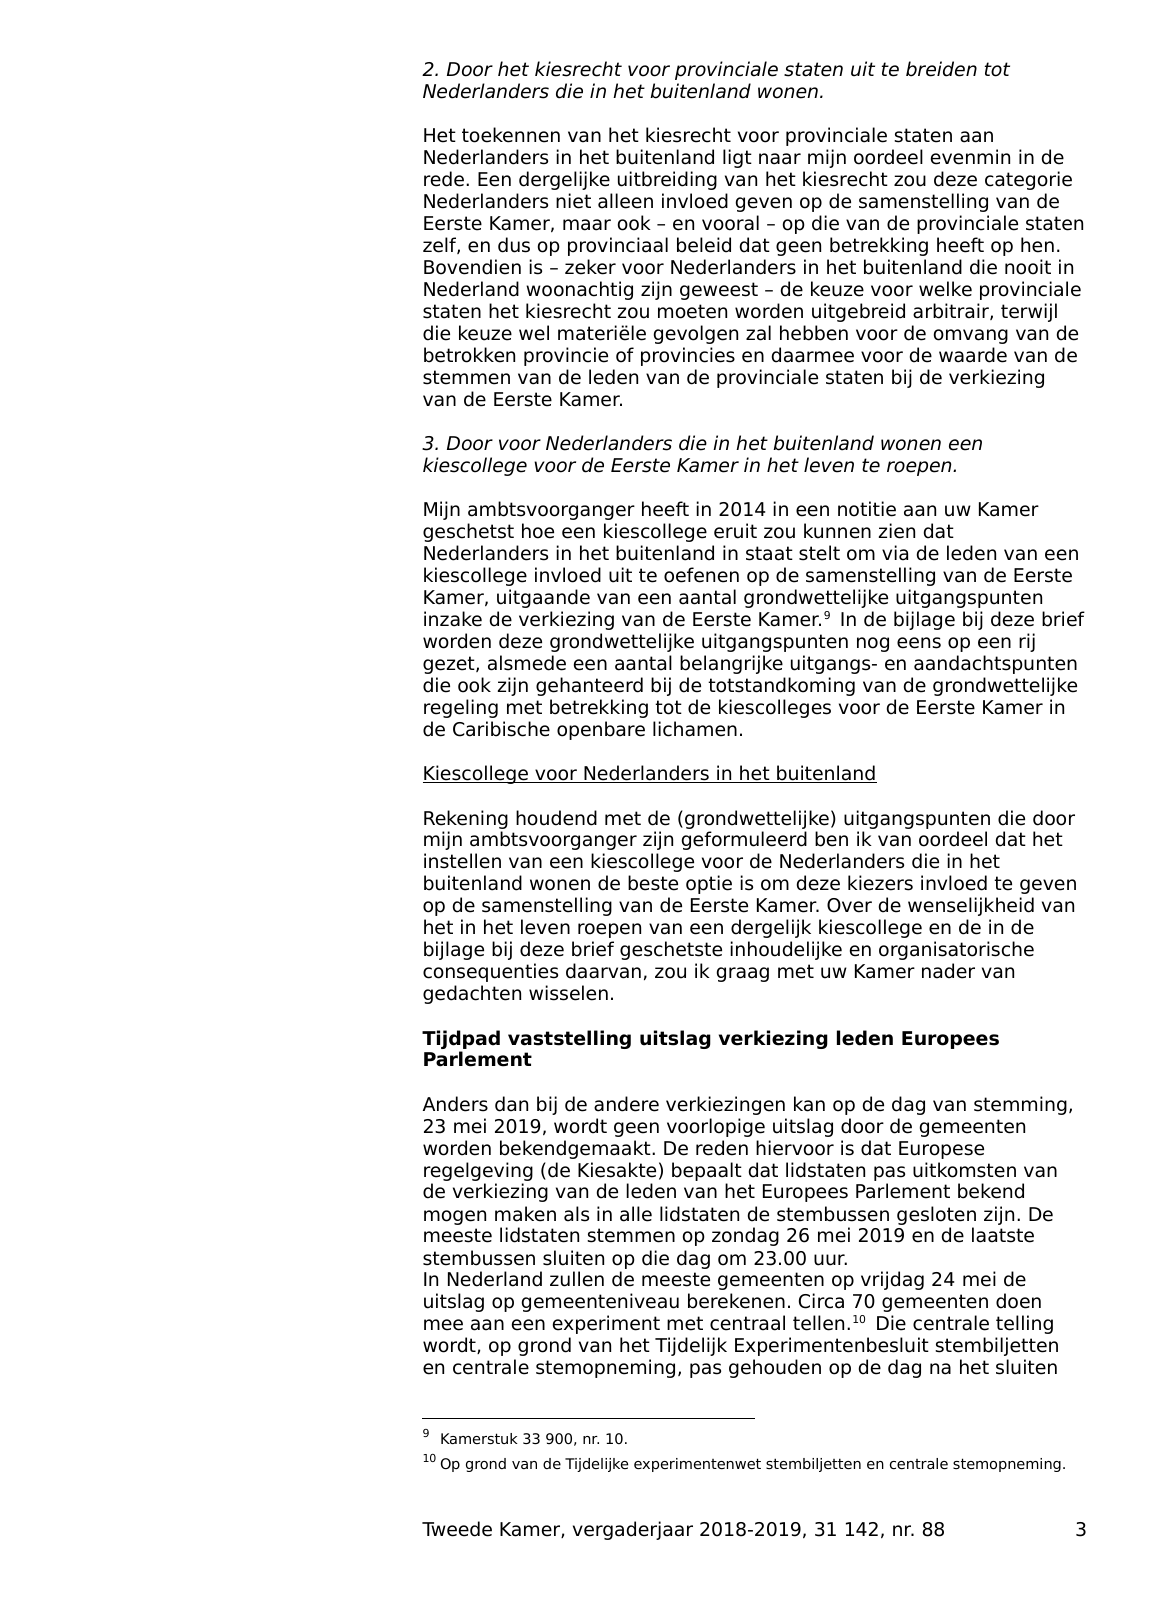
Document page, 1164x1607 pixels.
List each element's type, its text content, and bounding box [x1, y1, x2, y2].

subtitle 3. Door voor Nederlanders die in het buitenland wonen een kiescollege voor de Eerste Kamer in het leven te roepen. [422, 433, 1087, 477]
text Op grond van de Tijdelijke experimentenwet stembiljetten en centrale stemopneming. [422, 1452, 1087, 1474]
text Anders dan bij de andere verkiezingen kan op de dag van stemming, 23 mei 2019, wordt geen voorlopige uitslag door de gemeenten worden bekendgemaakt. De reden hiervoor is dat Europese regelgeving (de Kiesakte) bepaalt dat lidstaten pas uitkomsten van de verkiezing van de leden van het Europees Parlement bekend mogen maken als in alle lidstaten de stembussen gesloten zijn. De meeste lidstaten stemmen op zondag 26 mei 2019 en de laatste stembussen sluiten op die dag om 23.00 uur. [422, 1093, 1087, 1269]
text Rekening houdend met de (grondwettelijke) uitgangspunten die door mijn ambtsvoorganger zijn geformuleerd ben ik van oordeel dat het instellen van een kiescollege voor de Nederlanders die in het buitenland wonen de beste optie is om deze kiezers invloed te geven op de samenstelling van de Eerste Kamer. Over de wenselijkheid van het in het leven roepen van een dergelijk kiescollege en de in de bijlage bij deze brief geschetste inhoudelijke en organisatorische consequenties daarvan, zou ik graag met uw Kamer nader van gedachten wisselen. [422, 807, 1087, 1005]
subtitle Kiescollege voor Nederlanders in het buitenland [422, 763, 1087, 785]
text Mijn ambtsvoorganger heeft in 2014 in een notitie aan uw Kamer geschetst hoe een kiescollege eruit zou kunnen zien dat Nederlanders in het buitenland in staat stelt om via de leden van een kiescollege invloed uit te oefenen op de samenstelling van de Eerste Kamer, uitgaande van een aantal grondwettelijke uitgangspunten inzake de verkiezing van de Eerste Kamer. In de bijlage bij deze brief worden deze grondwettelijke uitgangspunten nog eens op een rij gezet, alsmede een aantal belangrijke uitgangs- en aandachtspunten die ook zijn gehanteerd bij de totstandkoming van de grondwettelijke regeling met betrekking tot de kiescolleges voor de Eerste Kamer in de Caribische openbare lichamen. [422, 499, 1087, 741]
subtitle 2. Door het kiesrecht voor provinciale staten uit te breiden tot Nederlanders die in het buitenland wonen. [422, 59, 1087, 103]
text Kamerstuk 33 900, nr. 10. [422, 1427, 1087, 1449]
subtitle Tijdpad vaststelling uitslag verkiezing leden Europees Parlement [422, 1027, 1087, 1071]
text In Nederland zullen de meeste gemeenten op vrijdag 24 mei de uitslag op gemeenteniveau berekenen. Circa 70 gemeenten doen mee aan een experiment met centraal tellen. Die centrale telling wordt, op grond van het Tijdelijk Experimentenbesluit stembiljetten en centrale stemopneming, pas gehouden op de dag na het sluiten [422, 1269, 1087, 1379]
text Het toekennen van het kiesrecht voor provinciale staten aan Nederlanders in het buitenland ligt naar mijn oordeel evenmin in de rede. Een dergelijke uitbreiding van het kiesrecht zou deze categorie Nederlanders niet alleen invloed geven op de samenstelling van de Eerste Kamer, maar ook – en vooral – op die van de provinciale staten zelf, en dus op provinciaal beleid dat geen betrekking heeft op hen. Bovendien is – zeker voor Nederlanders in het buitenland die nooit in Nederland woonachtig zijn geweest – de keuze voor welke provinciale staten het kiesrecht zou moeten worden uitgebreid arbitrair, terwijl die keuze wel materiële gevolgen zal hebben voor de omvang van de betrokken provincie of provincies en daarmee voor de waarde van de stemmen van de leden van de provinciale staten bij de verkiezing van de Eerste Kamer. [422, 125, 1087, 411]
